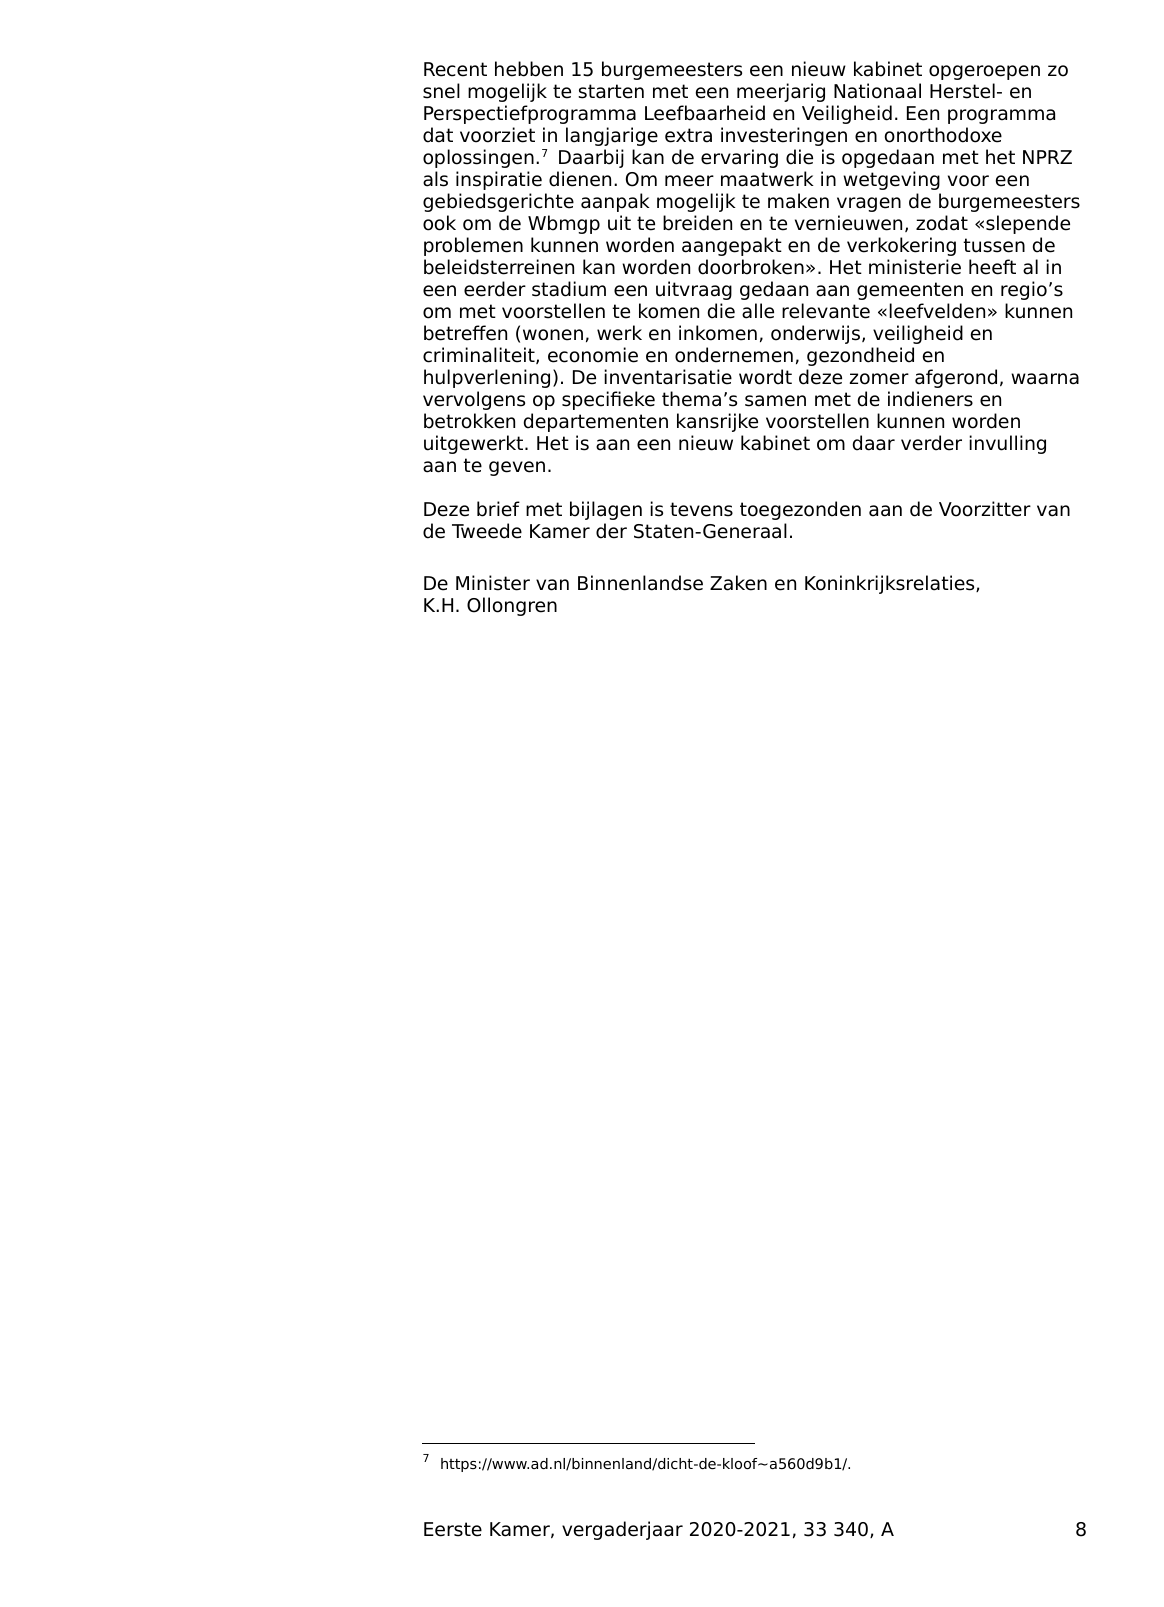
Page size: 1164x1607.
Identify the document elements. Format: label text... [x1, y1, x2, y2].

text De Minister van Binnenlandse Zaken en Koninkrijksrelaties, K.H. Ollongren [422, 573, 1087, 617]
text https://www.ad.nl/binnenland/dicht-de-kloof~a560d9b1/. [422, 1452, 1087, 1474]
text Recent hebben 15 burgemeesters een nieuw kabinet opgeroepen zo snel mogelijk te starten met een meerjarig Nationaal Herstel- en Perspectiefprogramma Leefbaarheid en Veiligheid. Een programma dat voorziet in langjarige extra investeringen en onorthodoxe oplossingen. Daarbij kan de ervaring die is opgedaan met het NPRZ als inspiratie dienen. Om meer maatwerk in wetgeving voor een gebiedsgerichte aanpak mogelijk te maken vragen de burgemeesters ook om de Wbmgp uit te breiden en te vernieuwen, zodat «slepende problemen kunnen worden aangepakt en de verkokering tussen de beleidsterreinen kan worden doorbroken». Het ministerie heeft al in een eerder stadium een uitvraag gedaan aan gemeenten en regio’s om met voorstellen te komen die alle relevante «leefvelden» kunnen betreffen (wonen, werk en inkomen, onderwijs, veiligheid en criminaliteit, economie en ondernemen, gezondheid en hulpverlening). De inventarisatie wordt deze zomer afgerond, waarna vervolgens op specifieke thema’s samen met de indieners en betrokken departementen kansrijke voorstellen kunnen worden uitgewerkt. Het is aan een nieuw kabinet om daar verder invulling aan te geven. [422, 59, 1087, 477]
text Deze brief met bijlagen is tevens toegezonden aan de Voorzitter van de Tweede Kamer der Staten-Generaal. [422, 499, 1087, 543]
